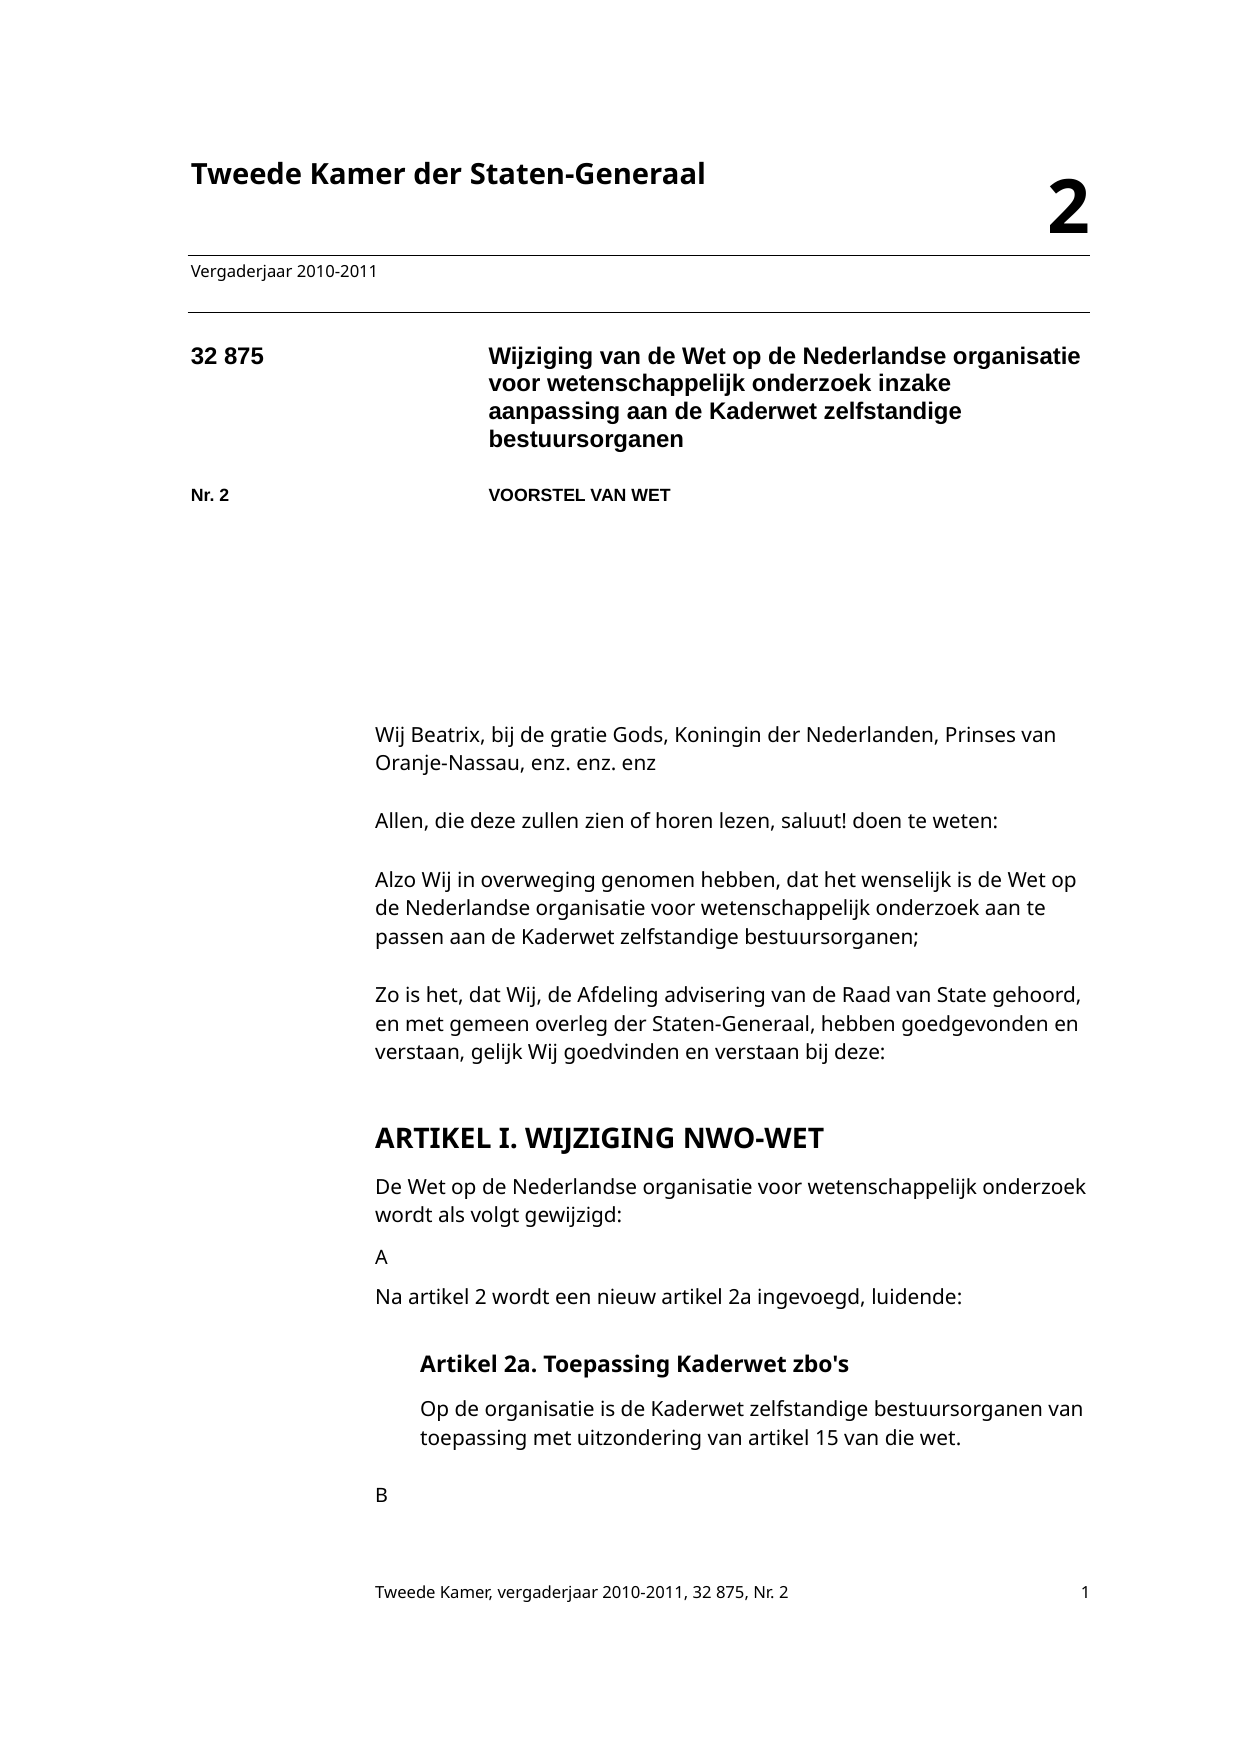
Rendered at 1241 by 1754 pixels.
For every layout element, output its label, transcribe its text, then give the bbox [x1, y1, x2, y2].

table_cell [188, 313, 485, 339]
text Allen, die deze zullen zien of horen lezen, saluut! doen te weten: [375, 807, 1090, 835]
text Alzo Wij in overweging genomen hebben, dat het wenselijk is de Wet op de Nederlandse organisatie voor wetenschappelijk onderzoek aan te passen aan de Kaderwet zelfstandige bestuursorganen; [375, 865, 1090, 950]
text Zo is het, dat Wij, de Afdeling advisering van de Raad van State gehoord, en met gemeen overleg der Staten-Generaal, hebben goedgevonden en verstaan, gelijk Wij goedvinden en verstaan bij deze: [375, 980, 1090, 1066]
text B [375, 1481, 1090, 1508]
text De Wet op de Nederlandse organisatie voor wetenschappelijk onderzoek wordt als volgt gewijzigd: [375, 1172, 1090, 1229]
table_cell 32 875 [188, 339, 485, 482]
subtitle Artikel 2a. Toepassing Kaderwet zbo's [420, 1348, 1090, 1379]
table_cell Wijziging van de Wet op de Nederlandse organisatie voor wetenschappelijk onderzoek inzake aanpassing aan de Kaderwet zelfstandige bestuursorganen [485, 339, 1090, 482]
table_header 2 [910, 150, 1090, 255]
table_cell [485, 256, 1090, 312]
text A [375, 1244, 1090, 1271]
table_cell Vergaderjaar 2010-2011 [188, 256, 485, 312]
table_header Tweede Kamer der Staten-Generaal [188, 150, 909, 255]
table_cell VOORSTEL VAN WET [485, 482, 1090, 601]
table_cell [485, 313, 1090, 339]
subtitle ARTIKEL I. WIJZIGING NWO-WET [375, 1118, 1090, 1157]
text Na artikel 2 wordt een nieuw artikel 2a ingevoegd, luidende: [375, 1282, 1090, 1311]
text Op de organisatie is de Kaderwet zelfstandige bestuursorganen van toepassing met uitzondering van artikel 15 van die wet. [420, 1394, 1090, 1451]
text Wij Beatrix, bij de gratie Gods, Koningin der Nederlanden, Prinses van Oranje-Nassau, enz. enz. enz [375, 720, 1090, 777]
table_cell Nr. 2 [188, 482, 485, 601]
